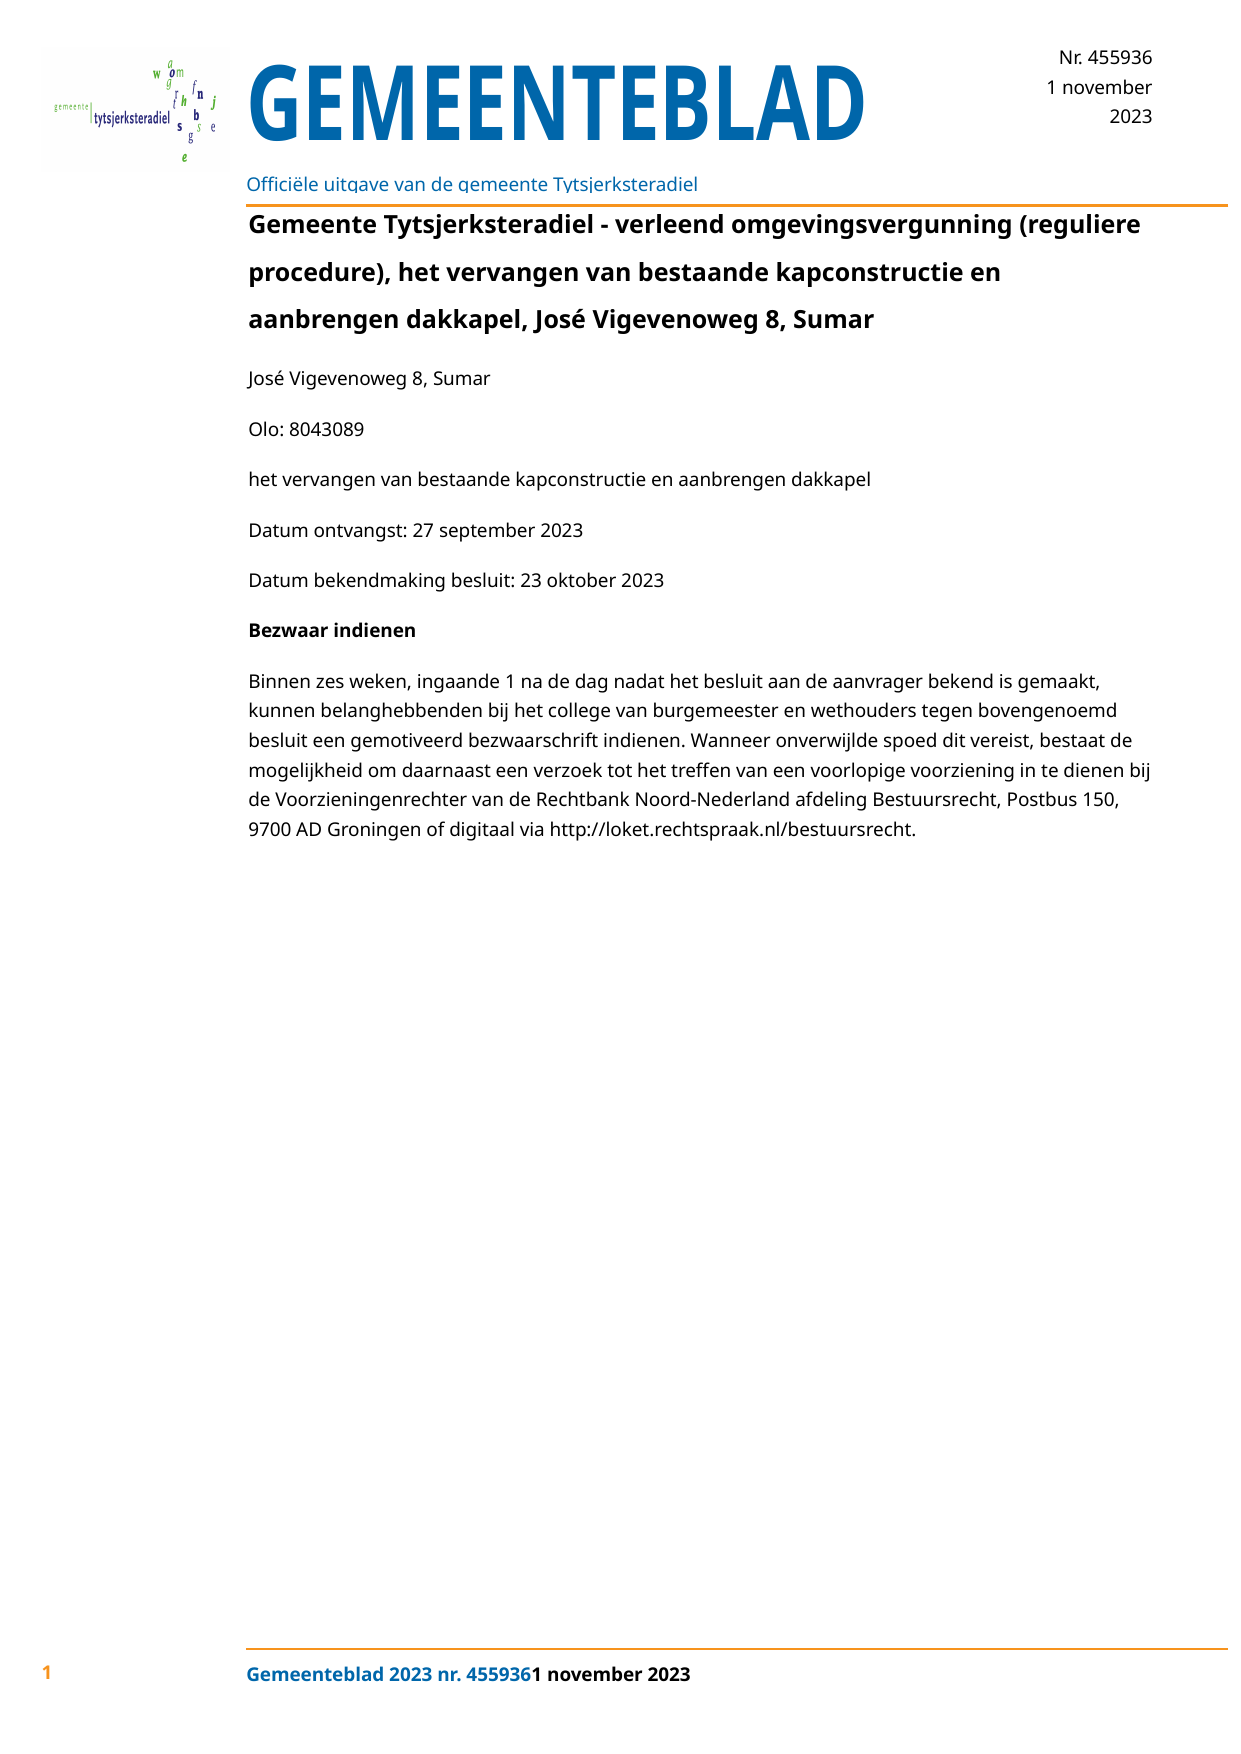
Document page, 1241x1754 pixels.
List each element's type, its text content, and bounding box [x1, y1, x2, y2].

text José Vigevenoweg 8, Sumar [248, 366, 1152, 391]
text Datum bekendmaking besluit: 23 oktober 2023 [248, 567, 1152, 593]
text Olo: 8043089 [248, 416, 1152, 442]
picture [41, 47, 231, 172]
text Datum ontvangst: 27 september 2023 [248, 517, 1152, 542]
text Bezwaar indienen [248, 618, 1152, 643]
text Gemeente Tytsjerksteradiel - verleend omgevingsvergunning (reguliere procedure), het vervangen van bestaande kapconstructie en aanbrengen dakkapel, José Vigevenoweg 8, Sumar [248, 207, 1152, 336]
text het vervangen van bestaande kapconstructie en aanbrengen dakkapel [248, 466, 1152, 492]
text Binnen zes weken, ingaande 1 na de dag nadat het besluit aan de aanvrager bekend is gemaakt, kunnen belanghebbenden bij het college van burgemeester en wethouders tegen bovengenoemd besluit een gemotiveerd bezwaarschrift indienen. Wanneer onverwijlde spoed dit vereist, bestaat de mogelijkheid om daarnaast een verzoek tot het treffen van een voorlopige voorziening in te dienen bij de Voorzieningenrechter van de Rechtbank Noord-Nederland afdeling Bestuursrecht, Postbus 150, 9700 AD Groningen of digitaal via http://loket.rechtspraak.nl/bestuursrecht. [248, 668, 1152, 842]
